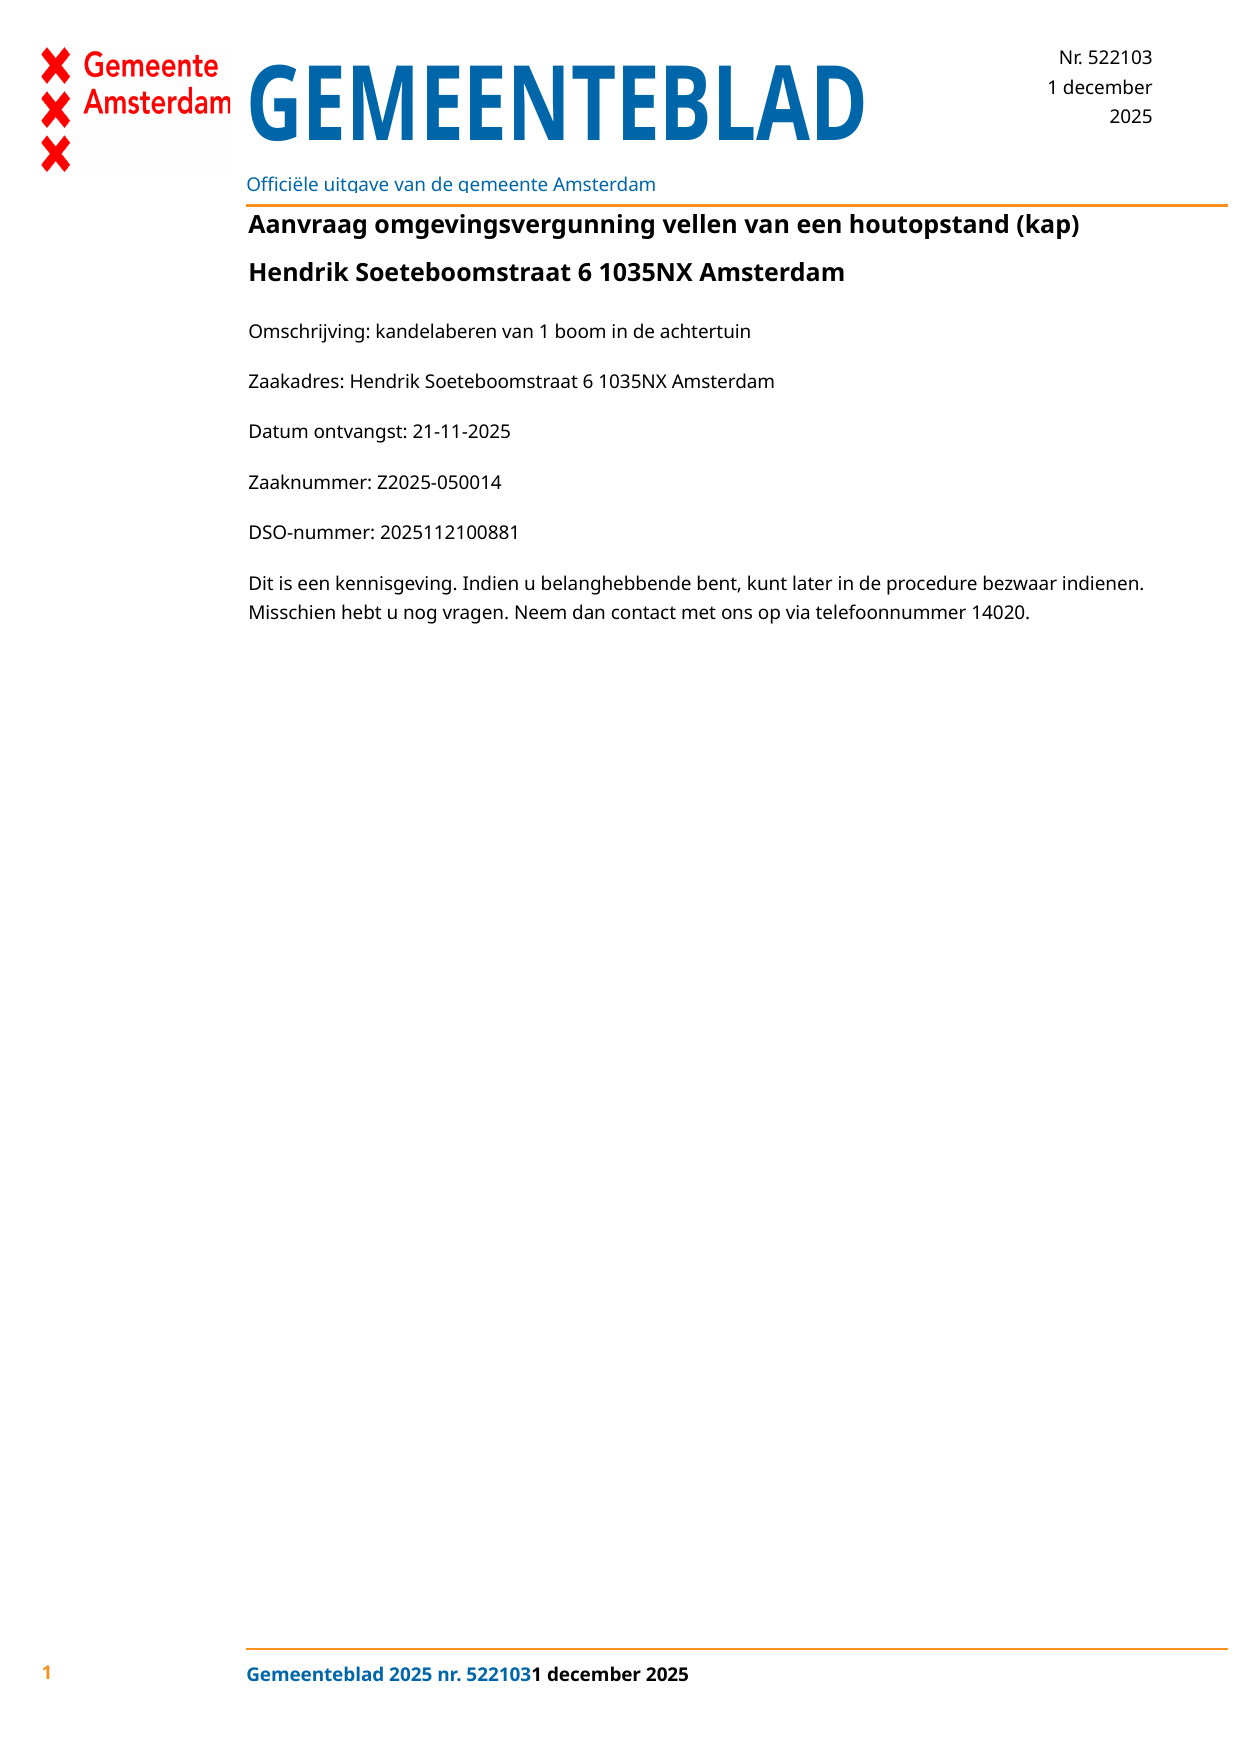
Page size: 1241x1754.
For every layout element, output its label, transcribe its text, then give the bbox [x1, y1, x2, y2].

text DSO-nummer: 2025112100881 [248, 519, 1152, 545]
text Aanvraag omgevingsvergunning vellen van een houtopstand (kap) Hendrik Soeteboomstraat 6 1035NX Amsterdam [248, 207, 1152, 288]
text Zaaknummer: Z2025-050014 [248, 469, 1152, 495]
text Dit is een kennisgeving. Indien u belanghebbende bent, kunt later in de procedure bezwaar indienen. Misschien hebt u nog vragen. Neem dan contact met ons op via telefoonnummer 14020. [248, 570, 1152, 625]
text Datum ontvangst: 21-11-2025 [248, 419, 1152, 444]
text Zaakadres: Hendrik Soeteboomstraat 6 1035NX Amsterdam [248, 368, 1152, 394]
picture [41, 47, 231, 172]
text Omschrijving: kandelaberen van 1 boom in de achtertuin [248, 318, 1152, 344]
